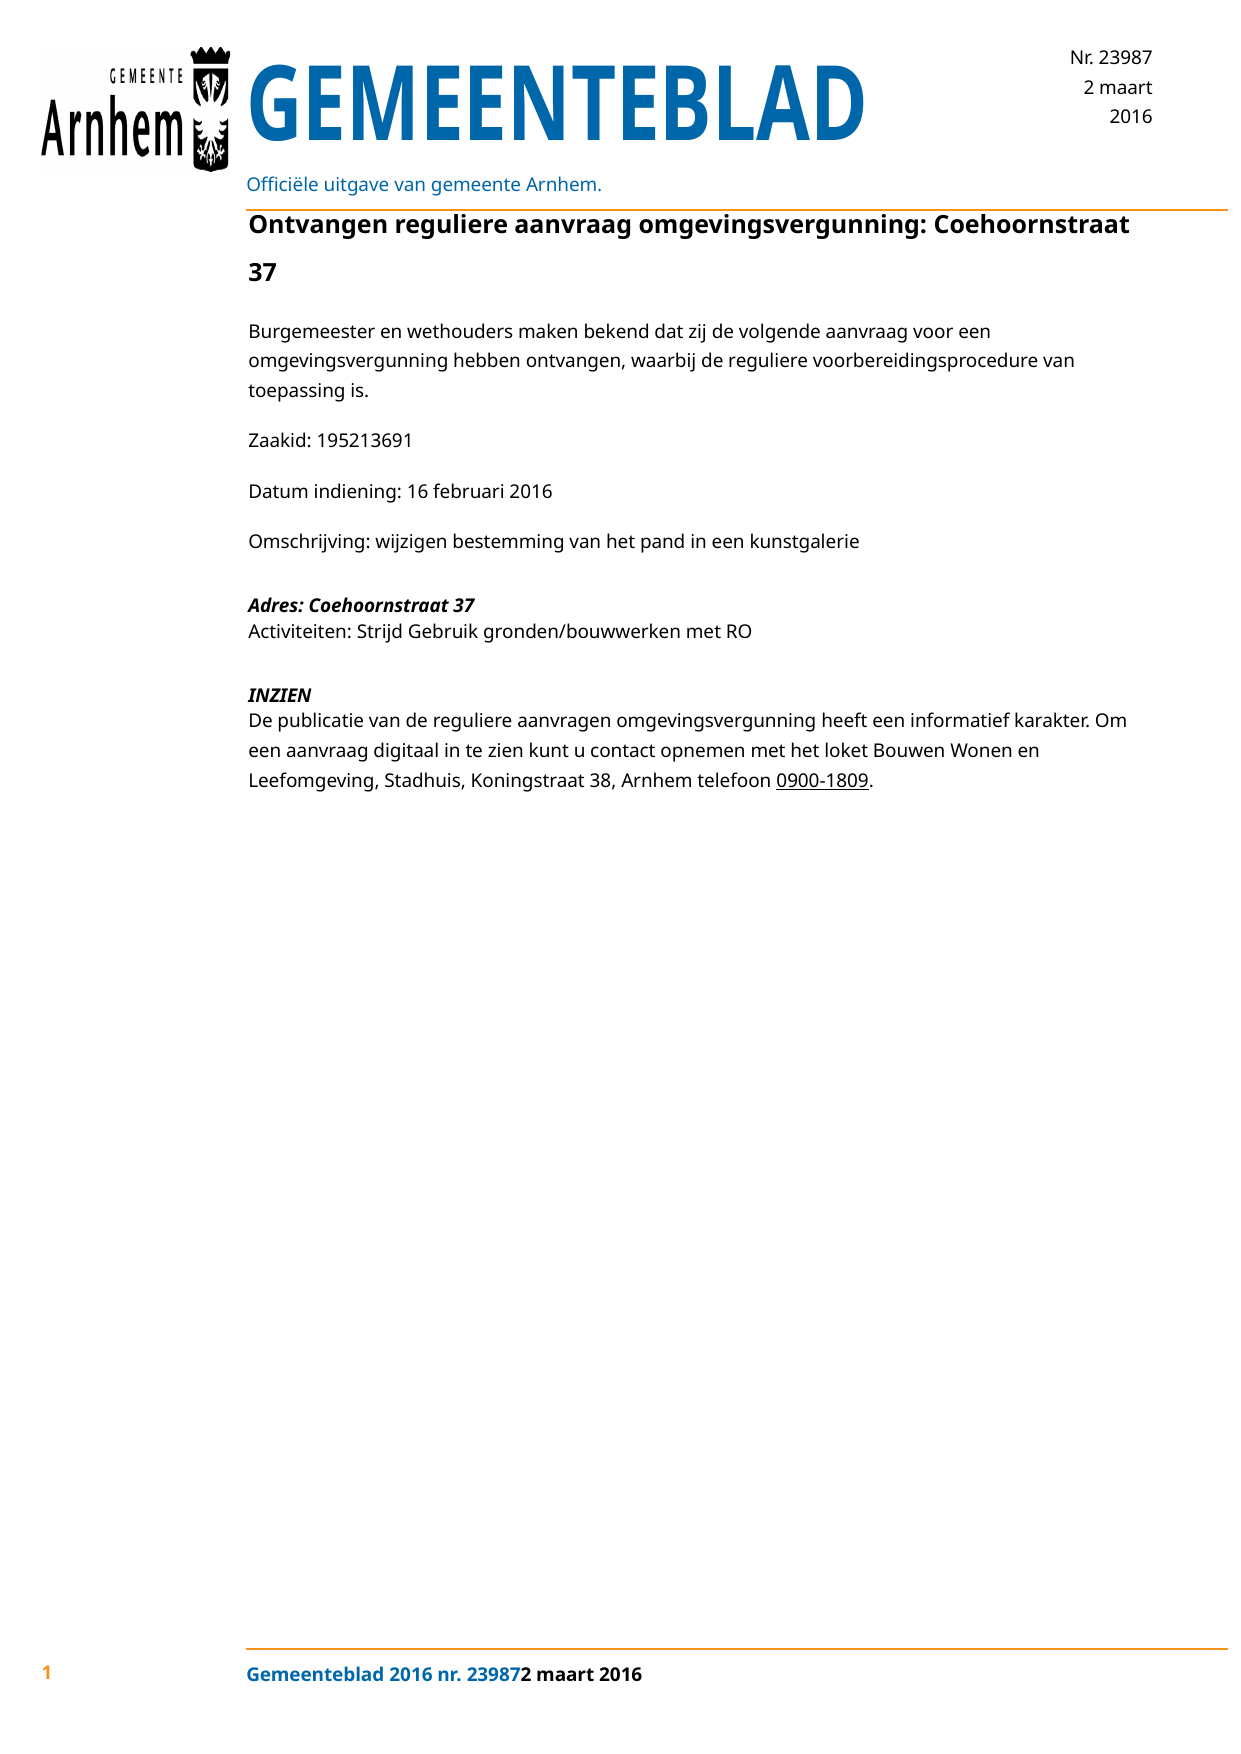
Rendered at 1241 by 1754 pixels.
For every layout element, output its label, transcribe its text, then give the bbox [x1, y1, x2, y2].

text INZIEN [248, 682, 1152, 708]
text Burgemeester en wethouders maken bekend dat zij de volgende aanvraag voor een omgevingsvergunning hebben ontvangen, waarbij de reguliere voorbereidingsprocedure van toepassing is. [248, 318, 1152, 403]
text Omschrijving: wijzigen bestemming van het pand in een kunstgalerie [248, 528, 1152, 554]
text De publicatie van de reguliere aanvragen omgevingsvergunning heeft een informatief karakter. Om een aanvraag digitaal in te zien kunt u contact opnemen met het loket Bouwen Wonen en Leefomgeving, Stadhuis, Koningstraat 38, Arnhem telefoon 0900-1809. [248, 708, 1152, 793]
picture [41, 47, 231, 172]
text Zaakid: 195213691 [248, 427, 1152, 453]
text Activiteiten: Strijd Gebruik gronden/bouwwerken met RO [248, 618, 1152, 644]
text Adres: Coehoornstraat 37 [248, 592, 1152, 618]
text Ontvangen reguliere aanvraag omgevingsvergunning: Coehoornstraat 37 [248, 211, 1152, 288]
text Datum indiening: 16 februari 2016 [248, 478, 1152, 504]
